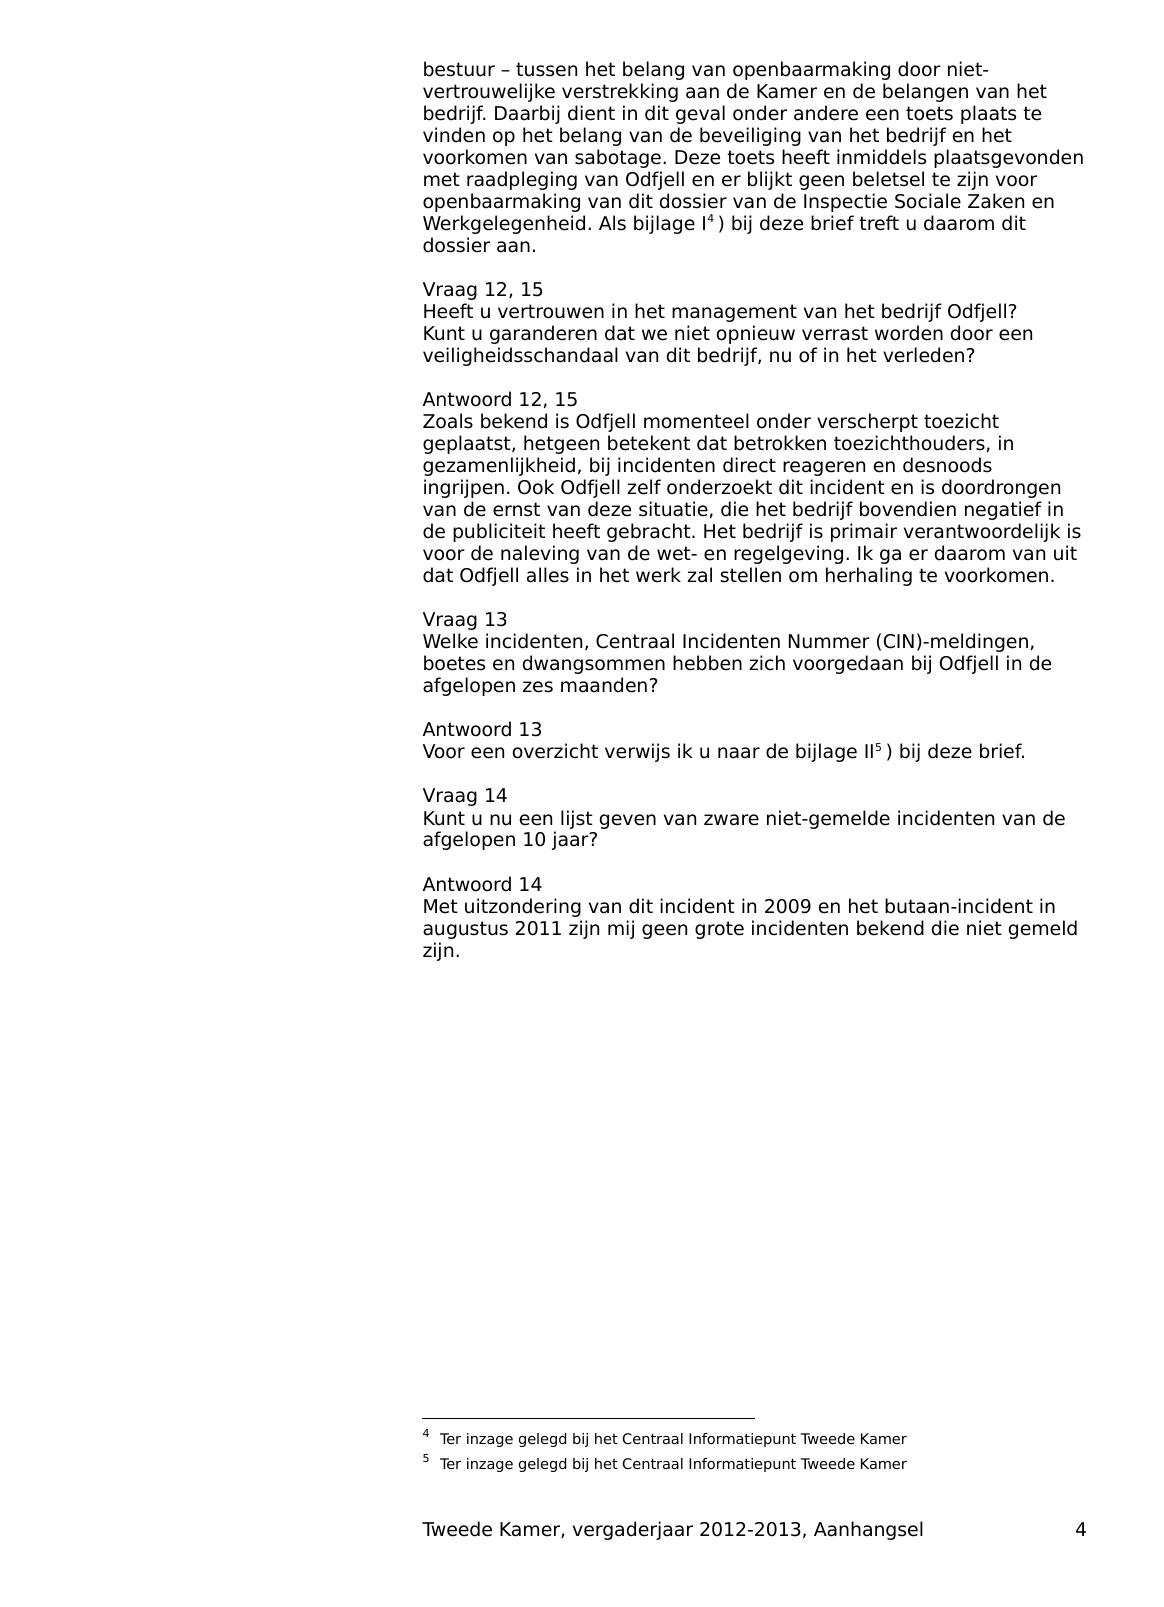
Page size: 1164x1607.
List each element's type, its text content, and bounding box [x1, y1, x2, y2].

text Welke incidenten, Centraal Incidenten Nummer (CIN)-meldingen, boetes en dwangsommen hebben zich voorgedaan bij Odfjell in de afgelopen zes maanden? [422, 631, 1087, 697]
text Antwoord 13 [422, 719, 1087, 741]
text Met uitzondering van dit incident in 2009 en het butaan-incident in augustus 2011 zijn mij geen grote incidenten bekend die niet gemeld zijn. [422, 896, 1087, 961]
text Heeft u vertrouwen in het management van het bedrijf Odfjell? [422, 301, 1087, 323]
text Ter inzage gelegd bij het Centraal Informatiepunt Tweede Kamer [422, 1452, 1087, 1474]
text Ter inzage gelegd bij het Centraal Informatiepunt Tweede Kamer [422, 1427, 1087, 1449]
text Vraag 13 [422, 609, 1087, 631]
text Kunt u nu een lijst geven van zware niet-gemelde incidenten van de afgelopen 10 jaar? [422, 807, 1087, 851]
text bestuur – tussen het belang van openbaarmaking door niet-vertrouwelijke verstrekking aan de Kamer en de belangen van het bedrijf. Daarbij dient in dit geval onder andere een toets plaats te vinden op het belang van de beveiliging van het bedrijf en het voorkomen van sabotage. Deze toets heeft inmiddels plaatsgevonden met raadpleging van Odfjell en er blijkt geen beletsel te zijn voor openbaarmaking van dit dossier van de Inspectie Sociale Zaken en Werkgelegenheid. Als bijlage I) bij deze brief treft u daarom dit dossier aan. [422, 59, 1087, 257]
text Antwoord 14 [422, 873, 1087, 896]
text Vraag 14 [422, 785, 1087, 807]
text Kunt u garanderen dat we niet opnieuw verrast worden door een veiligheidsschandaal van dit bedrijf, nu of in het verleden? [422, 323, 1087, 367]
text Antwoord 12, 15 [422, 389, 1087, 411]
text Zoals bekend is Odfjell momenteel onder verscherpt toezicht geplaatst, hetgeen betekent dat betrokken toezichthouders, in gezamenlijkheid, bij incidenten direct reageren en desnoods ingrijpen. Ook Odfjell zelf onderzoekt dit incident en is doordrongen van de ernst van deze situatie, die het bedrijf bovendien negatief in de publiciteit heeft gebracht. Het bedrijf is primair verantwoordelijk is voor de naleving van de wet- en regelgeving. Ik ga er daarom van uit dat Odfjell alles in het werk zal stellen om herhaling te voorkomen. [422, 411, 1087, 587]
text Vraag 12, 15 [422, 279, 1087, 301]
text Voor een overzicht verwijs ik u naar de bijlage II) bij deze brief. [422, 741, 1087, 763]
